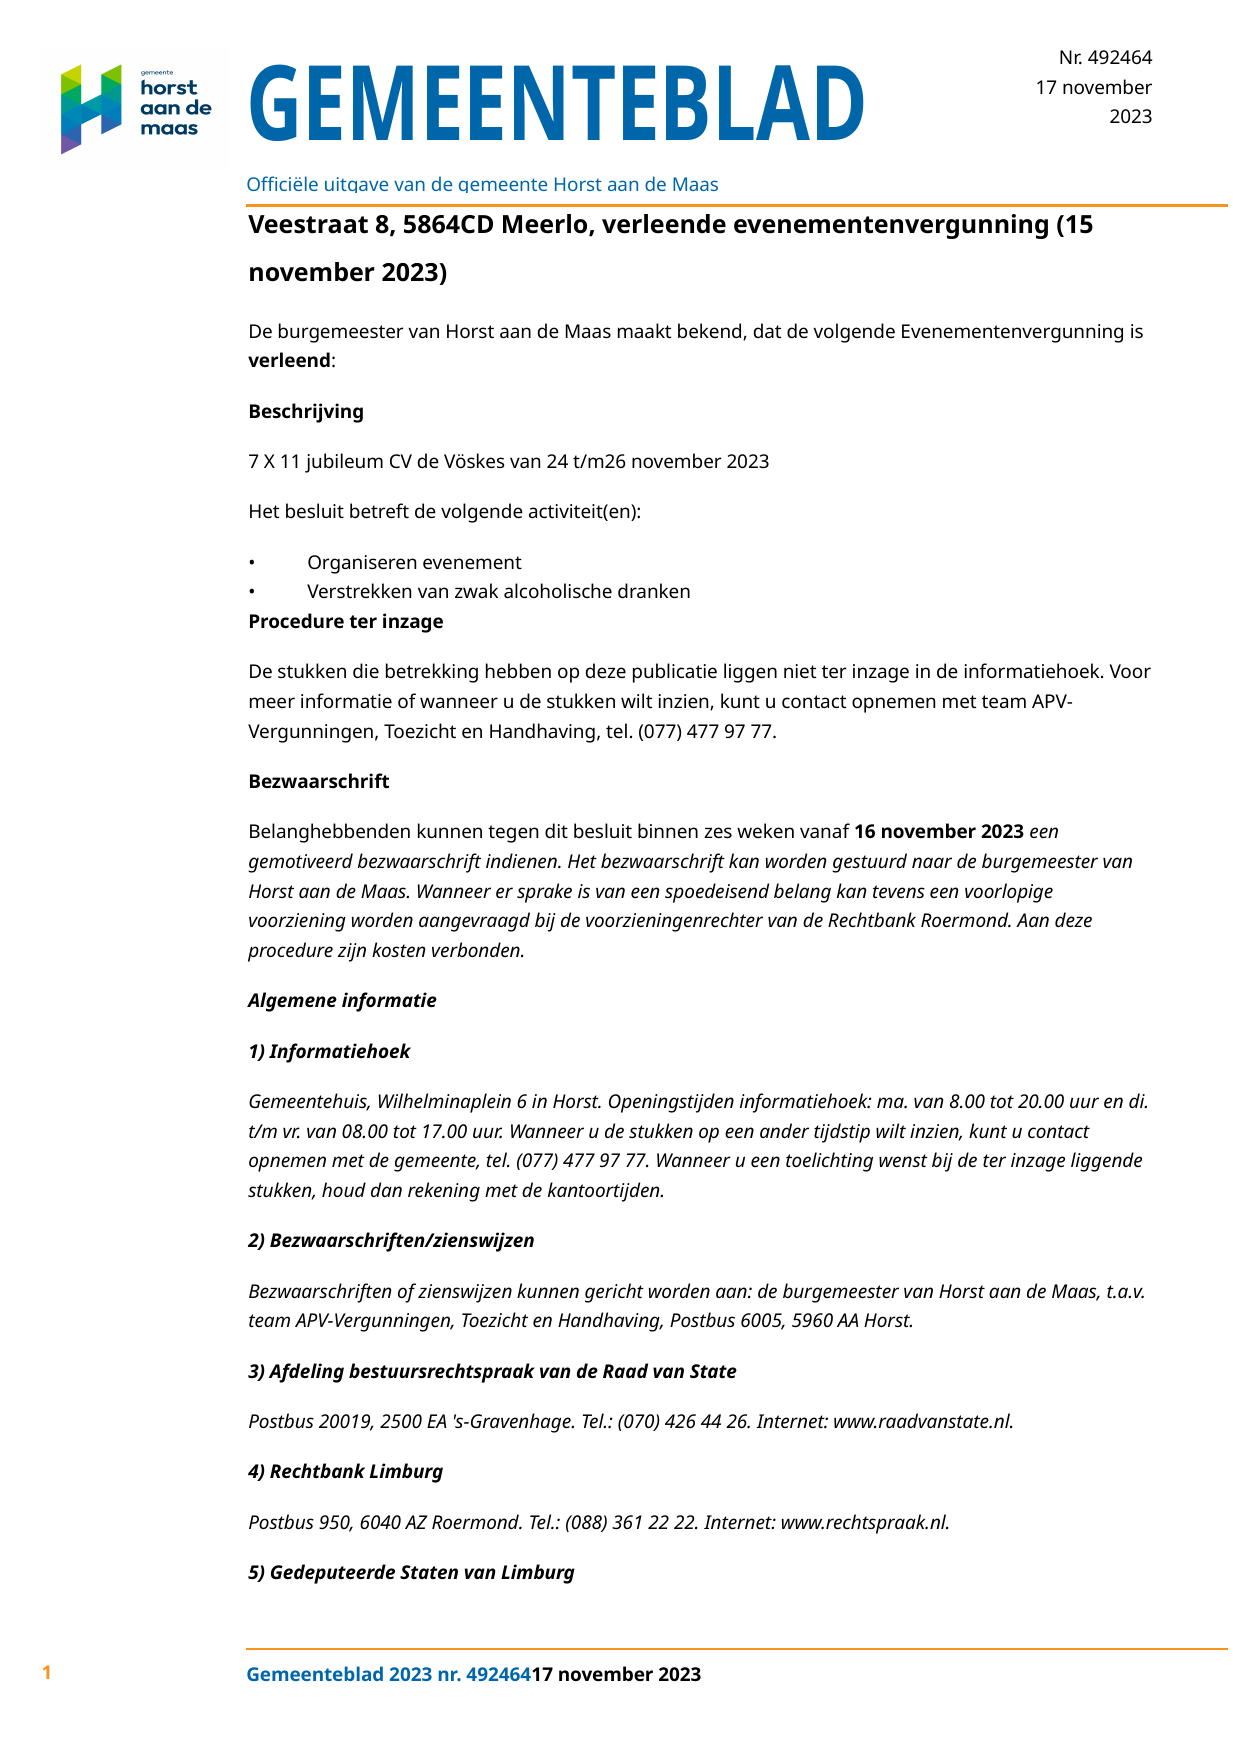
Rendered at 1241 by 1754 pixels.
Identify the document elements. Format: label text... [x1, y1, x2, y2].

text 2) Bezwaarschriften/zienswijzen [248, 1227, 1152, 1253]
text 7 X 11 jubileum CV de Vöskes van 24 t/m26 november 2023 [248, 448, 1152, 474]
text Algemene informatie [248, 987, 1152, 1013]
text Bezwaarschrift [248, 768, 1152, 794]
list Verstrekken van zwak alcoholische dranken [248, 579, 1152, 604]
text Postbus 20019, 2500 EA 's-Gravenhage. Tel.: (070) 426 44 26. Internet: www.raadvanstate.nl. [248, 1408, 1152, 1434]
text Gemeentehuis, Wilhelminaplein 6 in Horst. Openingstijden informatiehoek: ma. van 8.00 tot 20.00 uur en di. t/m vr. van 08.00 tot 17.00 uur. Wanneer u de stukken op een ander tijdstip wilt inzien, kunt u contact opnemen met de gemeente, tel. (077) 477 97 77. Wanneer u een toelichting wenst bij de ter inzage liggende stukken, houd dan rekening met de kantoortijden. [248, 1088, 1152, 1203]
text Het besluit betreft de volgende activiteit(en): [248, 499, 1152, 524]
list Organiseren evenement [248, 549, 1152, 575]
text Belanghebbenden kunnen tegen dit besluit binnen zes weken vanaf 16 november 2023 een gemotiveerd bezwaarschrift indienen. Het bezwaarschrift kan worden gestuurd naar de burgemeester van Horst aan de Maas. Wanneer er sprake is van een spoedeisend belang kan tevens een voorlopige voorziening worden aangevraagd bij de voorzieningenrechter van de Rechtbank Roermond. Aan deze procedure zijn kosten verbonden. [248, 819, 1152, 963]
text Postbus 950, 6040 AZ Roermond. Tel.: (088) 361 22 22. Internet: www.rechtspraak.nl. [248, 1509, 1152, 1535]
text Beschrijving [248, 398, 1152, 424]
text 3) Afdeling bestuursrechtspraak van de Raad van State [248, 1358, 1152, 1384]
picture [41, 47, 231, 172]
text De stukken die betrekking hebben op deze publicatie liggen niet ter inzage in de informatiehoek. Voor meer informatie of wanneer u de stukken wilt inzien, kunt u contact opnemen met team APV-Vergunningen, Toezicht en Handhaving, tel. (077) 477 97 77. [248, 659, 1152, 744]
text Procedure ter inzage [248, 608, 1152, 634]
text Bezwaarschriften of zienswijzen kunnen gericht worden aan: de burgemeester van Horst aan de Maas, t.a.v. team APV-Vergunningen, Toezicht en Handhaving, Postbus 6005, 5960 AA Horst. [248, 1278, 1152, 1333]
text De burgemeester van Horst aan de Maas maakt bekend, dat de volgende Evenementenvergunning is verleend: [248, 318, 1152, 373]
text 4) Rechtbank Limburg [248, 1459, 1152, 1484]
text Veestraat 8, 5864CD Meerlo, verleende evenementenvergunning (15 november 2023) [248, 207, 1152, 288]
text 1) Informatiehoek [248, 1038, 1152, 1064]
text 5) Gedeputeerde Staten van Limburg [248, 1559, 1152, 1585]
